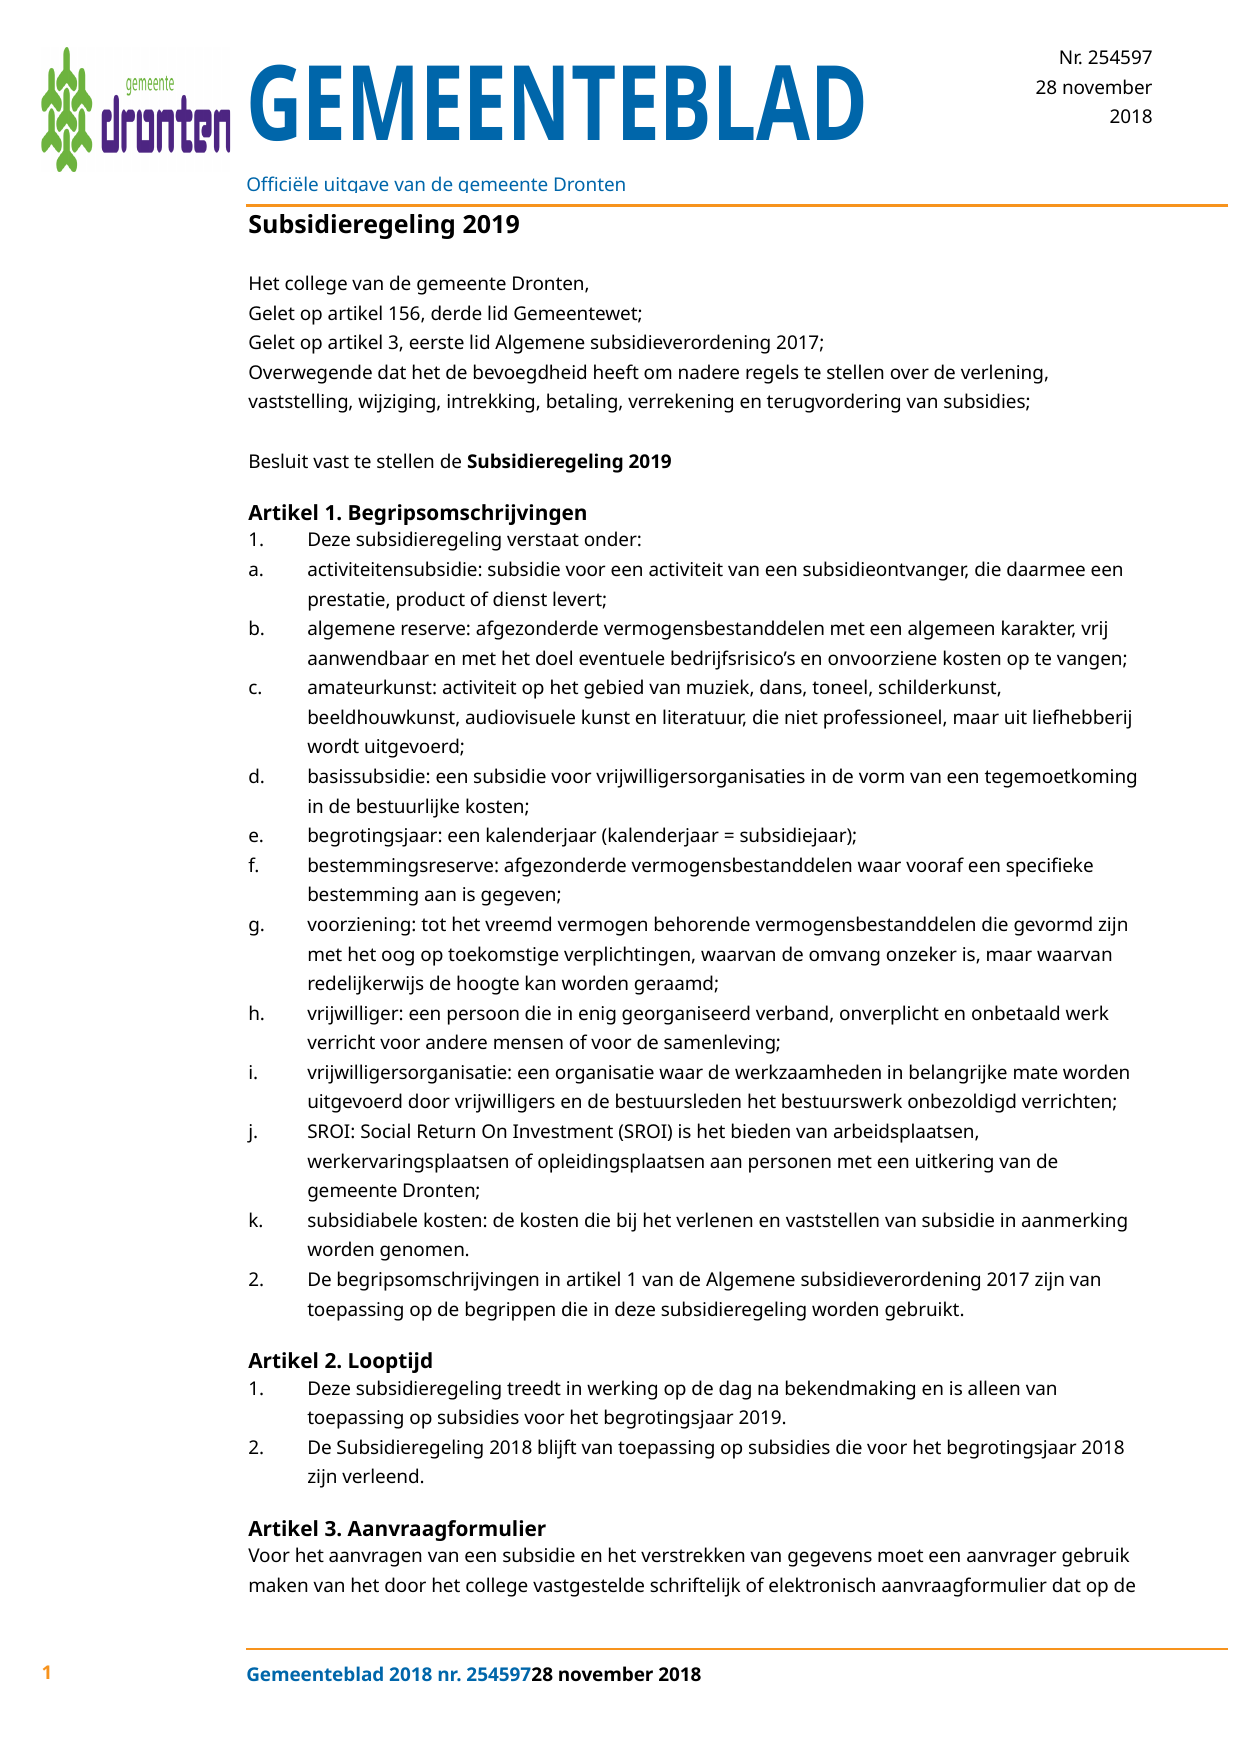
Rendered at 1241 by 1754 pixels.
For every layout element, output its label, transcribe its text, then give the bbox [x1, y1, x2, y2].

list vrijwilligersorganisatie: een organisatie waar de werkzaamheden in belangrijke mate worden uitgevoerd door vrijwilligers en de bestuursleden het bestuurswerk onbezoldigd verrichten; [248, 1059, 1152, 1114]
list bestemmingsreserve: afgezonderde vermogensbestanddelen waar vooraf een specifieke bestemming aan is gegeven; [248, 852, 1152, 907]
text Artikel 1. Begripsomschrijvingen [248, 498, 1152, 527]
text Gelet op artikel 156, derde lid Gemeentewet; [248, 300, 1152, 326]
list Deze subsidieregeling verstaat onder: [248, 527, 1152, 552]
text Het college van de gemeente Dronten, [248, 270, 1152, 296]
list SROI: Social Return On Investment (SROI) is het bieden van arbeidsplaatsen, werkervaringsplaatsen of opleidingsplaatsen aan personen met een uitkering van de gemeente Dronten; [248, 1118, 1152, 1203]
list De begripsomschrijvingen in artikel 1 van de Algemene subsidieverordening 2017 zijn van toepassing op de begrippen die in deze subsidieregeling worden gebruikt. [248, 1266, 1152, 1322]
text Subsidieregeling 2019 [248, 207, 1152, 241]
list vrijwilliger: een persoon die in enig georganiseerd verband, onverplicht en onbetaald werk verricht voor andere mensen of voor de samenleving; [248, 1000, 1152, 1055]
list begrotingsjaar: een kalenderjaar (kalenderjaar = subsidiejaar); [248, 822, 1152, 848]
list voorziening: tot het vreemd vermogen behorende vermogensbestanddelen die gevormd zijn met het oog op toekomstige verplichtingen, waarvan de omvang onzeker is, maar waarvan redelijkerwijs de hoogte kan worden geraamd; [248, 911, 1152, 996]
text Artikel 3. Aanvraagformulier [248, 1514, 1152, 1542]
text Artikel 2. Looptijd [248, 1346, 1152, 1375]
list De Subsidieregeling 2018 blijft van toepassing op subsidies die voor het begrotingsjaar 2018 zijn verleend. [248, 1434, 1152, 1489]
text Voor het aanvragen van een subsidie en het verstrekken van gegevens moet een aanvrager gebruik maken van het door het college vastgestelde schriftelijk of elektronisch aanvraagformulier dat op de [248, 1542, 1152, 1598]
list activiteitensubsidie: subsidie voor een activiteit van een subsidieontvanger, die daarmee een prestatie, product of dienst levert; [248, 556, 1152, 612]
list algemene reserve: afgezonderde vermogensbestanddelen met een algemeen karakter, vrij aanwendbaar en met het doel eventuele bedrijfsrisico’s en onvoorziene kosten op te vangen; [248, 615, 1152, 671]
picture [41, 47, 231, 172]
list amateurkunst: activiteit op het gebied van muziek, dans, toneel, schilderkunst, beeldhouwkunst, audiovisuele kunst en literatuur, die niet professioneel, maar uit liefhebberij wordt uitgevoerd; [248, 674, 1152, 759]
text Overwegende dat het de bevoegdheid heeft om nadere regels te stellen over de verlening, vaststelling, wijziging, intrekking, betaling, verrekening en terugvordering van subsidies; [248, 359, 1152, 414]
list subsidiabele kosten: de kosten die bij het verlenen en vaststellen van subsidie in aanmerking worden genomen. [248, 1207, 1152, 1262]
list Deze subsidieregeling treedt in werking op de dag na bekendmaking en is alleen van toepassing op subsidies voor het begrotingsjaar 2019. [248, 1375, 1152, 1430]
list basissubsidie: een subsidie voor vrijwilligersorganisaties in de vorm van een tegemoetkoming in de bestuurlijke kosten; [248, 763, 1152, 819]
text Besluit vast te stellen de Subsidieregeling 2019 [248, 448, 1152, 473]
text Gelet op artikel 3, eerste lid Algemene subsidieverordening 2017; [248, 329, 1152, 355]
